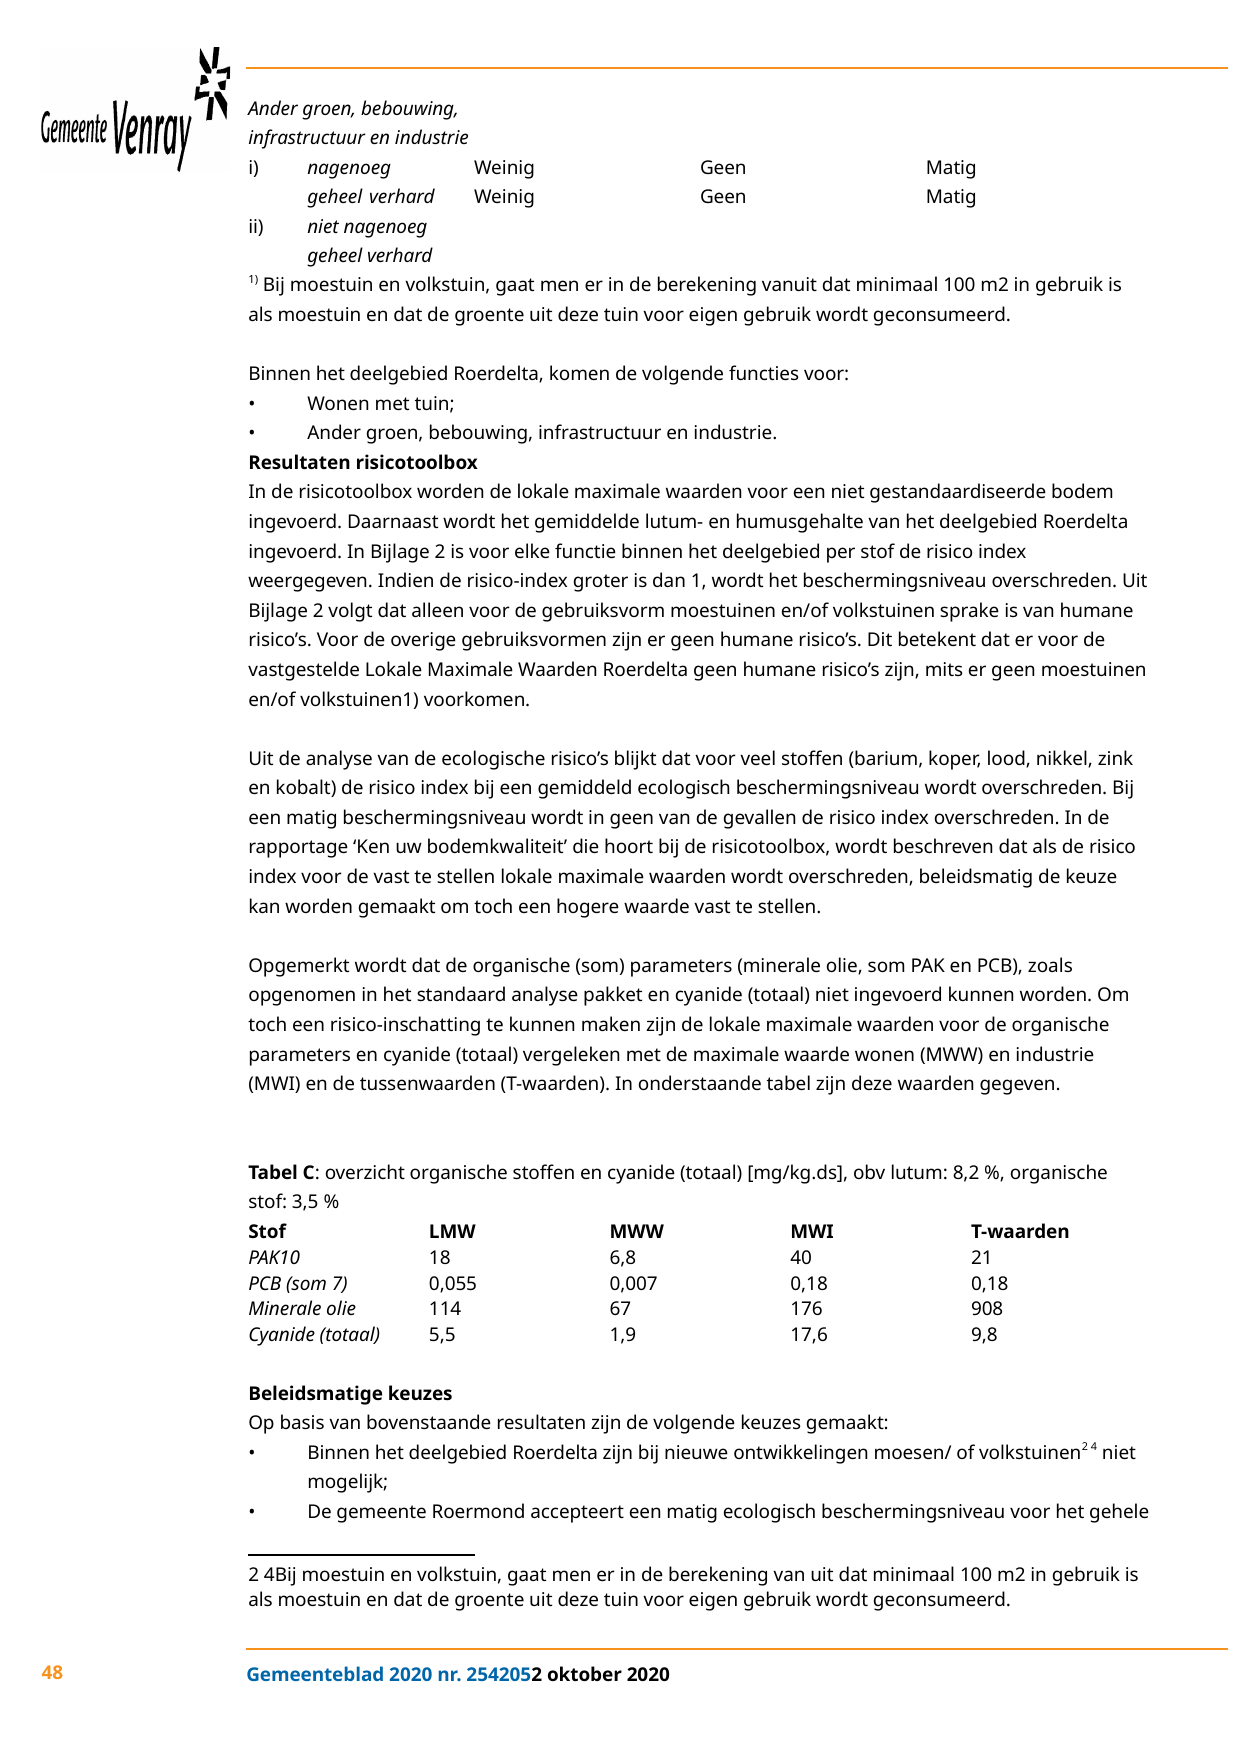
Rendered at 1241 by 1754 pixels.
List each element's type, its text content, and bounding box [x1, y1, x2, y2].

table_cell PAK10 [248, 1244, 429, 1270]
table_cell 1,9 [609, 1321, 790, 1347]
text 1) Bij moestuin en volkstuin, gaat men er in de berekening vanuit dat minimaal 100 m2 in gebruik is als moestuin en dat de groente uit deze tuin voor eigen gebruik wordt geconsumeerd. [248, 272, 1152, 327]
table_cell 0,007 [609, 1270, 790, 1296]
text Beleidsmatige keuzes [248, 1380, 1152, 1406]
text Tabel C: overzicht organische stoffen en cyanide (totaal) [mg/kg.ds], obv lutum: 8,2 %, organische stof: 3,5 % [248, 1159, 1152, 1214]
table_cell Weinig Weinig [474, 95, 700, 268]
table_cell 5,5 [429, 1321, 609, 1347]
table_cell 17,6 [790, 1321, 971, 1347]
table_cell 9,8 [971, 1321, 1152, 1347]
table_header MWW [609, 1219, 790, 1244]
list Ander groen, bebouwing, infrastructuur en industrie. [248, 419, 1152, 445]
list De gemeente Roermond accepteert een matig ecologisch beschermingsniveau voor het gehele [248, 1498, 1152, 1524]
table_cell Cyanide (totaal) [248, 1321, 429, 1347]
text Uit de analyse van de ecologische risico’s blijkt dat voor veel stoffen (barium, koper, lood, nikkel, zink en kobalt) de risico index bij een gemiddeld ecologisch beschermingsniveau wordt overschreden. Bij een matig beschermingsniveau wordt in geen van de gevallen de risico index overschreden. In de rapportage ‘Ken uw bodemkwaliteit’ die hoort bij de risicotoolbox, wordt beschreven dat als de risico index voor de vast te stellen lokale maximale waarden wordt overschreden, beleidsmatig de keuze kan worden gemaakt om toch een hogere waarde vast te stellen. [248, 745, 1152, 919]
table_header Stof [248, 1219, 429, 1244]
table_cell 67 [609, 1296, 790, 1321]
list Wonen met tuin; [248, 390, 1152, 416]
text Binnen het deelgebied Roerdelta, komen de volgende functies voor: [248, 360, 1152, 386]
table_cell 176 [790, 1296, 971, 1321]
table_cell PCB (som 7) [248, 1270, 429, 1296]
table_cell 6,8 [609, 1244, 790, 1270]
text In de risicotoolbox worden de lokale maximale waarden voor een niet gestandaardiseerde bodem ingevoerd. Daarnaast wordt het gemiddelde lutum- en humusgehalte van het deelgebied Roerdelta ingevoerd. In Bijlage 2 is voor elke functie binnen het deelgebied per stof de risico index weergegeven. Indien de risico-index groter is dan 1, wordt het beschermingsniveau overschreden. Uit Bijlage 2 volgt dat alleen voor de gebruiksvorm moestuinen en/of volkstuinen sprake is van humane risico’s. Voor de overige gebruiksvormen zijn er geen humane risico’s. Dit betekent dat er voor de vastgestelde Lokale Maximale Waarden Roerdelta geen humane risico’s zijn, mits er geen moestuinen en/of volkstuinen1) voorkomen. [248, 479, 1152, 712]
table_header T-waarden [971, 1219, 1152, 1244]
table_cell 0,18 [971, 1270, 1152, 1296]
text Opgemerkt wordt dat de organische (som) parameters (minerale olie, som PAK en PCB), zoals opgenomen in het standaard analyse pakket en cyanide (totaal) niet ingevoerd kunnen worden. Om toch een risico-inschatting te kunnen maken zijn de lokale maximale waarden voor de organische parameters en cyanide (totaal) vergeleken met de maximale waarde wonen (MWW) en industrie (MWI) en de tussenwaarden (T-waarden). In onderstaande tabel zijn deze waarden gegeven. [248, 952, 1152, 1096]
table_cell 21 [971, 1244, 1152, 1270]
table_header MWI [790, 1219, 971, 1244]
table_cell 0,18 [790, 1270, 971, 1296]
table_cell Matig Matig [926, 95, 1152, 268]
text Resultaten risicotoolbox [248, 449, 1152, 475]
table_cell 40 [790, 1244, 971, 1270]
list Bij moestuin en volkstuin, gaat men er in de berekening van uit dat minimaal 100 m2 in gebruik is als moestuin en dat de groente uit deze tuin voor eigen gebruik wordt geconsumeerd. [248, 1561, 1152, 1612]
table_cell 18 [429, 1244, 609, 1270]
list Binnen het deelgebied Roerdelta zijn bij nieuwe ontwikkelingen moesen/ of volkstuinen niet mogelijk; [248, 1439, 1152, 1494]
table_cell 0,055 [429, 1270, 609, 1296]
table_cell Geen Geen [700, 95, 926, 268]
table_cell 908 [971, 1296, 1152, 1321]
table_cell 114 [429, 1296, 609, 1321]
table_header LMW [429, 1219, 609, 1244]
text Op basis van bovenstaande resultaten zijn de volgende keuzes gemaakt: [248, 1409, 1152, 1435]
picture [41, 47, 231, 172]
table_cell Minerale olie [248, 1296, 429, 1321]
table_cell Ander groen, bebouwing, infrastructuur en industrie nagenoeg geheel verhard niet nagenoeg geheel verhard [248, 95, 474, 268]
